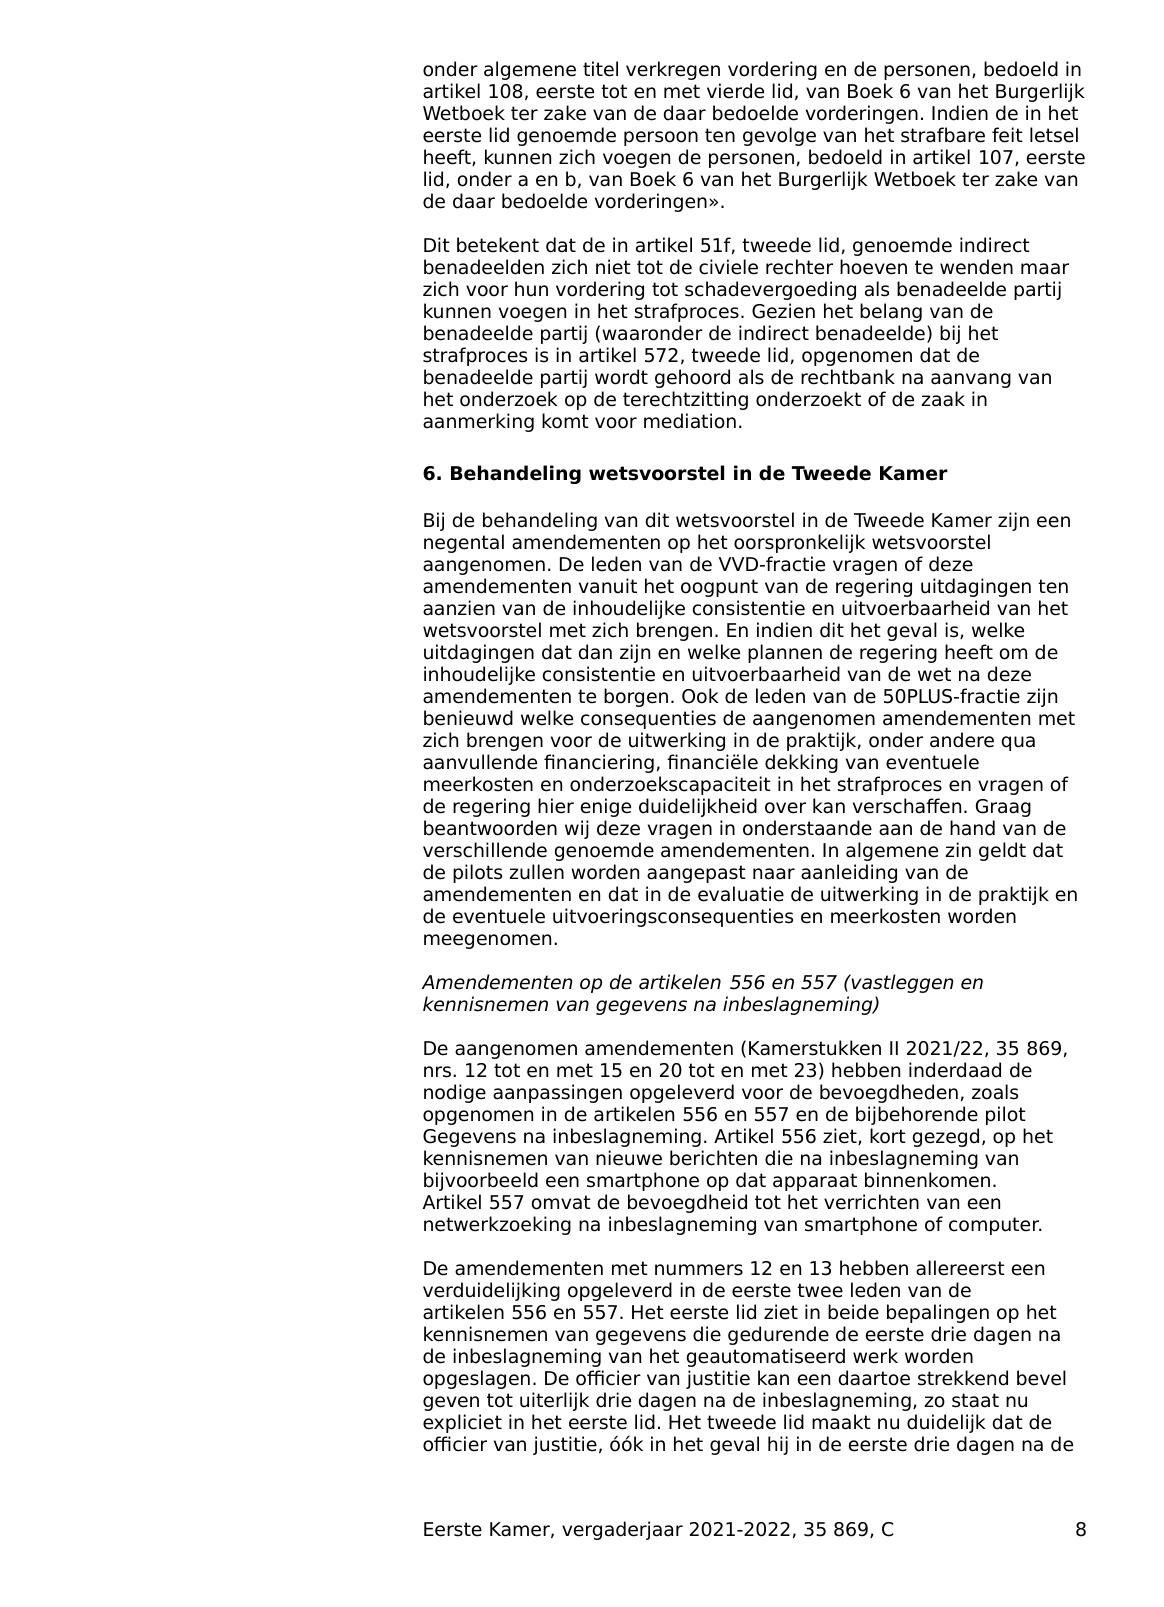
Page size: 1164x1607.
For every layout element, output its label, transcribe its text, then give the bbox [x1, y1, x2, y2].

subtitle Amendementen op de artikelen 556 en 557 (vastleggen en kennisnemen van gegevens na inbeslagneming) [422, 972, 1087, 1016]
text onder algemene titel verkregen vordering en de personen, bedoeld in artikel 108, eerste tot en met vierde lid, van Boek 6 van het Burgerlijk Wetboek ter zake van de daar bedoelde vorderingen. Indien de in het eerste lid genoemde persoon ten gevolge van het strafbare feit letsel heeft, kunnen zich voegen de personen, bedoeld in artikel 107, eerste lid, onder a en b, van Boek 6 van het Burgerlijk Wetboek ter zake van de daar bedoelde vorderingen». [422, 59, 1087, 213]
subtitle 6. Behandeling wetsvoorstel in de Tweede Kamer [422, 463, 1087, 485]
text Bij de behandeling van dit wetsvoorstel in de Tweede Kamer zijn een negental amendementen op het oorspronkelijk wetsvoorstel aangenomen. De leden van de VVD-fractie vragen of deze amendementen vanuit het oogpunt van de regering uitdagingen ten aanzien van de inhoudelijke consistentie en uitvoerbaarheid van het wetsvoorstel met zich brengen. En indien dit het geval is, welke uitdagingen dat dan zijn en welke plannen de regering heeft om de inhoudelijke consistentie en uitvoerbaarheid van de wet na deze amendementen te borgen. Ook de leden van de 50PLUS-fractie zijn benieuwd welke consequenties de aangenomen amendementen met zich brengen voor de uitwerking in de praktijk, onder andere qua aanvullende financiering, financiële dekking van eventuele meerkosten en onderzoekscapaciteit in het strafproces en vragen of de regering hier enige duidelijkheid over kan verschaffen. Graag beantwoorden wij deze vragen in onderstaande aan de hand van de verschillende genoemde amendementen. In algemene zin geldt dat de pilots zullen worden aangepast naar aanleiding van de amendementen en dat in de evaluatie de uitwerking in de praktijk en de eventuele uitvoeringsconsequenties en meerkosten worden meegenomen. [422, 510, 1087, 949]
text Dit betekent dat de in artikel 51f, tweede lid, genoemde indirect benadeelden zich niet tot de civiele rechter hoeven te wenden maar zich voor hun vordering tot schadevergoeding als benadeelde partij kunnen voegen in het strafproces. Gezien het belang van de benadeelde partij (waaronder de indirect benadeelde) bij het strafproces is in artikel 572, tweede lid, opgenomen dat de benadeelde partij wordt gehoord als de rechtbank na aanvang van het onderzoek op de terechtzitting onderzoekt of de zaak in aanmerking komt voor mediation. [422, 235, 1087, 433]
text De aangenomen amendementen (Kamerstukken II 2021/22, 35 869, nrs. 12 tot en met 15 en 20 tot en met 23) hebben inderdaad de nodige aanpassingen opgeleverd voor de bevoegdheden, zoals opgenomen in de artikelen 556 en 557 en de bijbehorende pilot Gegevens na inbeslagneming. Artikel 556 ziet, kort gezegd, op het kennisnemen van nieuwe berichten die na inbeslagneming van bijvoorbeeld een smartphone op dat apparaat binnenkomen. Artikel 557 omvat de bevoegdheid tot het verrichten van een netwerkzoeking na inbeslagneming van smartphone of computer. [422, 1038, 1087, 1236]
text De amendementen met nummers 12 en 13 hebben allereerst een verduidelijking opgeleverd in de eerste twee leden van de artikelen 556 en 557. Het eerste lid ziet in beide bepalingen op het kennisnemen van gegevens die gedurende de eerste drie dagen na de inbeslagneming van het geautomatiseerd werk worden opgeslagen. De officier van justitie kan een daartoe strekkend bevel geven tot uiterlijk drie dagen na de inbeslagneming, zo staat nu expliciet in het eerste lid. Het tweede lid maakt nu duidelijk dat de officier van justitie, óók in het geval hij in de eerste drie dagen na de [422, 1258, 1087, 1456]
